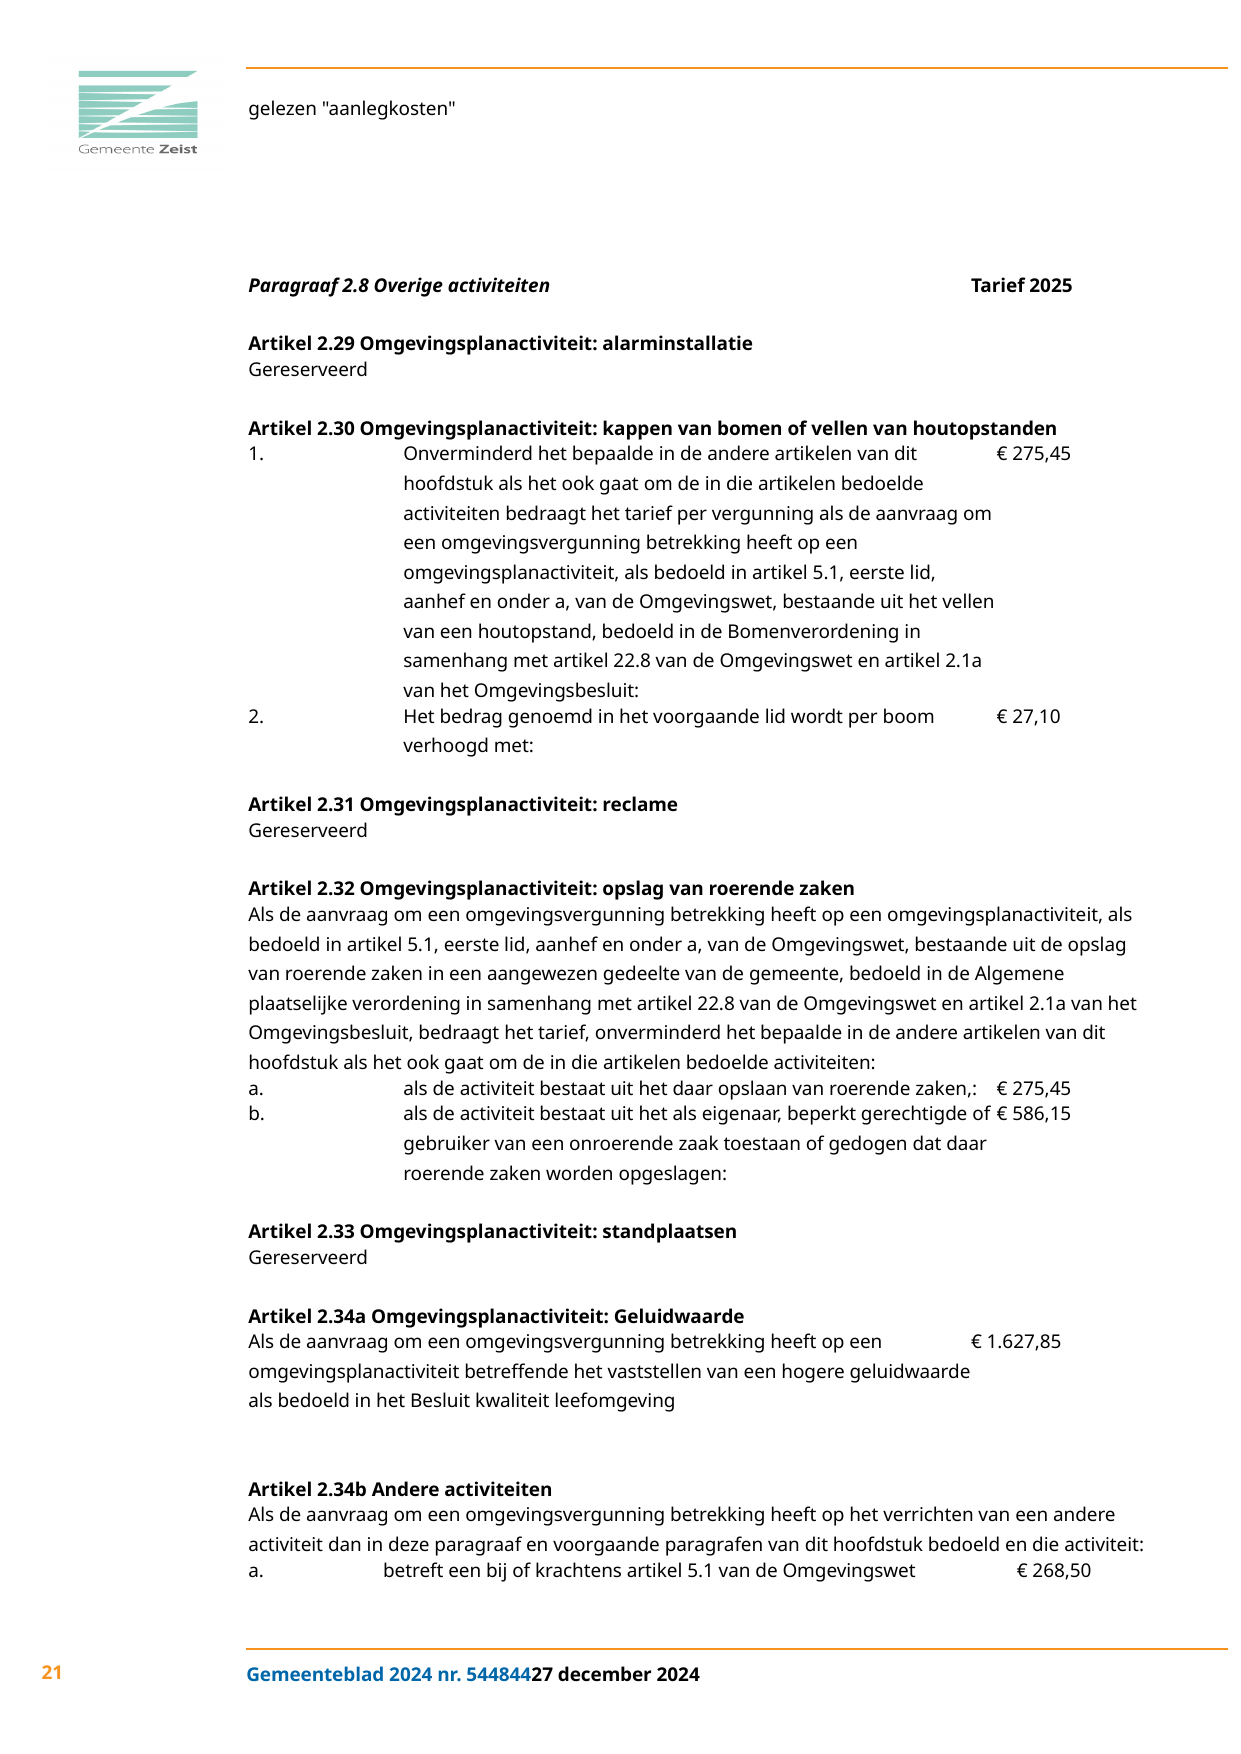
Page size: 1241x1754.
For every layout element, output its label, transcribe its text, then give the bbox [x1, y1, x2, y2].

table_cell € 275,45 [996, 1075, 1152, 1101]
table_cell € 268,50 [1017, 1557, 1152, 1583]
table_cell Gereserveerd [248, 356, 1152, 382]
picture [41, 47, 231, 172]
table_cell Onverminderd het bepaalde in de andere artikelen van dit hoofdstuk als het ook gaat om de in die artikelen bedoelde activiteiten bedraagt het tarief per vergunning als de aanvraag om een omgevingsvergunning betrekking heeft op een omgevingsplanactiviteit, als bedoeld in artikel 5.1, eerste lid, aanhef en onder a, van de Omgevingswet, bestaande uit het vellen van een houtopstand, bedoeld in de Bomenverordening in samenhang met artikel 22.8 van de Omgevingswet en artikel 2.1a van het Omgevingsbesluit: [403, 441, 996, 703]
table_header Artikel 2.31 Omgevingsplanactiviteit: reclame [248, 791, 1152, 817]
table_cell Het bedrag genoemd in het voorgaande lid wordt per boom verhoogd met: [403, 703, 996, 758]
table_cell € 1.627,85 [971, 1329, 1152, 1413]
table_header Artikel 2.29 Omgevingsplanactiviteit: alarminstallatie [248, 330, 1152, 356]
table_cell € 275,45 [996, 441, 1152, 703]
table_cell als de activiteit bestaat uit het daar opslaan van roerende zaken,: [403, 1075, 996, 1101]
table_header Artikel 2.34a Omgevingsplanactiviteit: Geluidwaarde [248, 1303, 1152, 1328]
table_header Artikel 2.33 Omgevingsplanactiviteit: standplaatsen [248, 1219, 1152, 1244]
table_cell gelezen "aanlegkosten" [248, 95, 1152, 121]
table_cell Als de aanvraag om een omgevingsvergunning betrekking heeft op een omgevingsplanactiviteit betreffende het vaststellen van een hogere geluidwaarde als bedoeld in het Besluit kwaliteit leefomgeving [248, 1329, 971, 1413]
table_cell a. [248, 1075, 403, 1101]
table_cell 1. [248, 441, 403, 703]
table_cell als de activiteit bestaat uit het als eigenaar, beperkt gerechtigde of gebruiker van een onroerende zaak toestaan of gedogen dat daar roerende zaken worden opgeslagen: [403, 1101, 996, 1186]
table_header Artikel 2.34b Andere activiteiten [248, 1446, 1152, 1502]
table_cell a. [248, 1557, 383, 1583]
table_header Tarief 2025 [971, 272, 1152, 297]
table_cell Gereserveerd [248, 817, 1152, 843]
table_header Artikel 2.32 Omgevingsplanactiviteit: opslag van roerende zaken [248, 876, 1152, 901]
table_header Paragraaf 2.8 Overige activiteiten [248, 272, 971, 297]
table_header Artikel 2.30 Omgevingsplanactiviteit: kappen van bomen of vellen van houtopstanden [248, 415, 1152, 441]
table_cell 2. [248, 703, 403, 758]
table_cell Gereserveerd [248, 1244, 1152, 1270]
table_cell Als de aanvraag om een omgevingsvergunning betrekking heeft op een omgevingsplanactiviteit, als bedoeld in artikel 5.1, eerste lid, aanhef en onder a, van de Omgevingswet, bestaande uit de opslag van roerende zaken in een aangewezen gedeelte van de gemeente, bedoeld in de Algemene plaatselijke verordening in samenhang met artikel 22.8 van de Omgevingswet en artikel 2.1a van het Omgevingsbesluit, bedraagt het tarief, onverminderd het bepaalde in de andere artikelen van dit hoofdstuk als het ook gaat om de in die artikelen bedoelde activiteiten: [248, 901, 1152, 1075]
table_cell betreft een bij of krachtens artikel 5.1 van de Omgevingswet [383, 1557, 1017, 1583]
table_cell € 586,15 [996, 1101, 1152, 1186]
table_cell b. [248, 1101, 403, 1186]
table_cell € 27,10 [996, 703, 1152, 758]
table_cell Als de aanvraag om een omgevingsvergunning betrekking heeft op het verrichten van een andere activiteit dan in deze paragraaf en voorgaande paragrafen van dit hoofdstuk bedoeld en die activiteit: [248, 1502, 1152, 1557]
